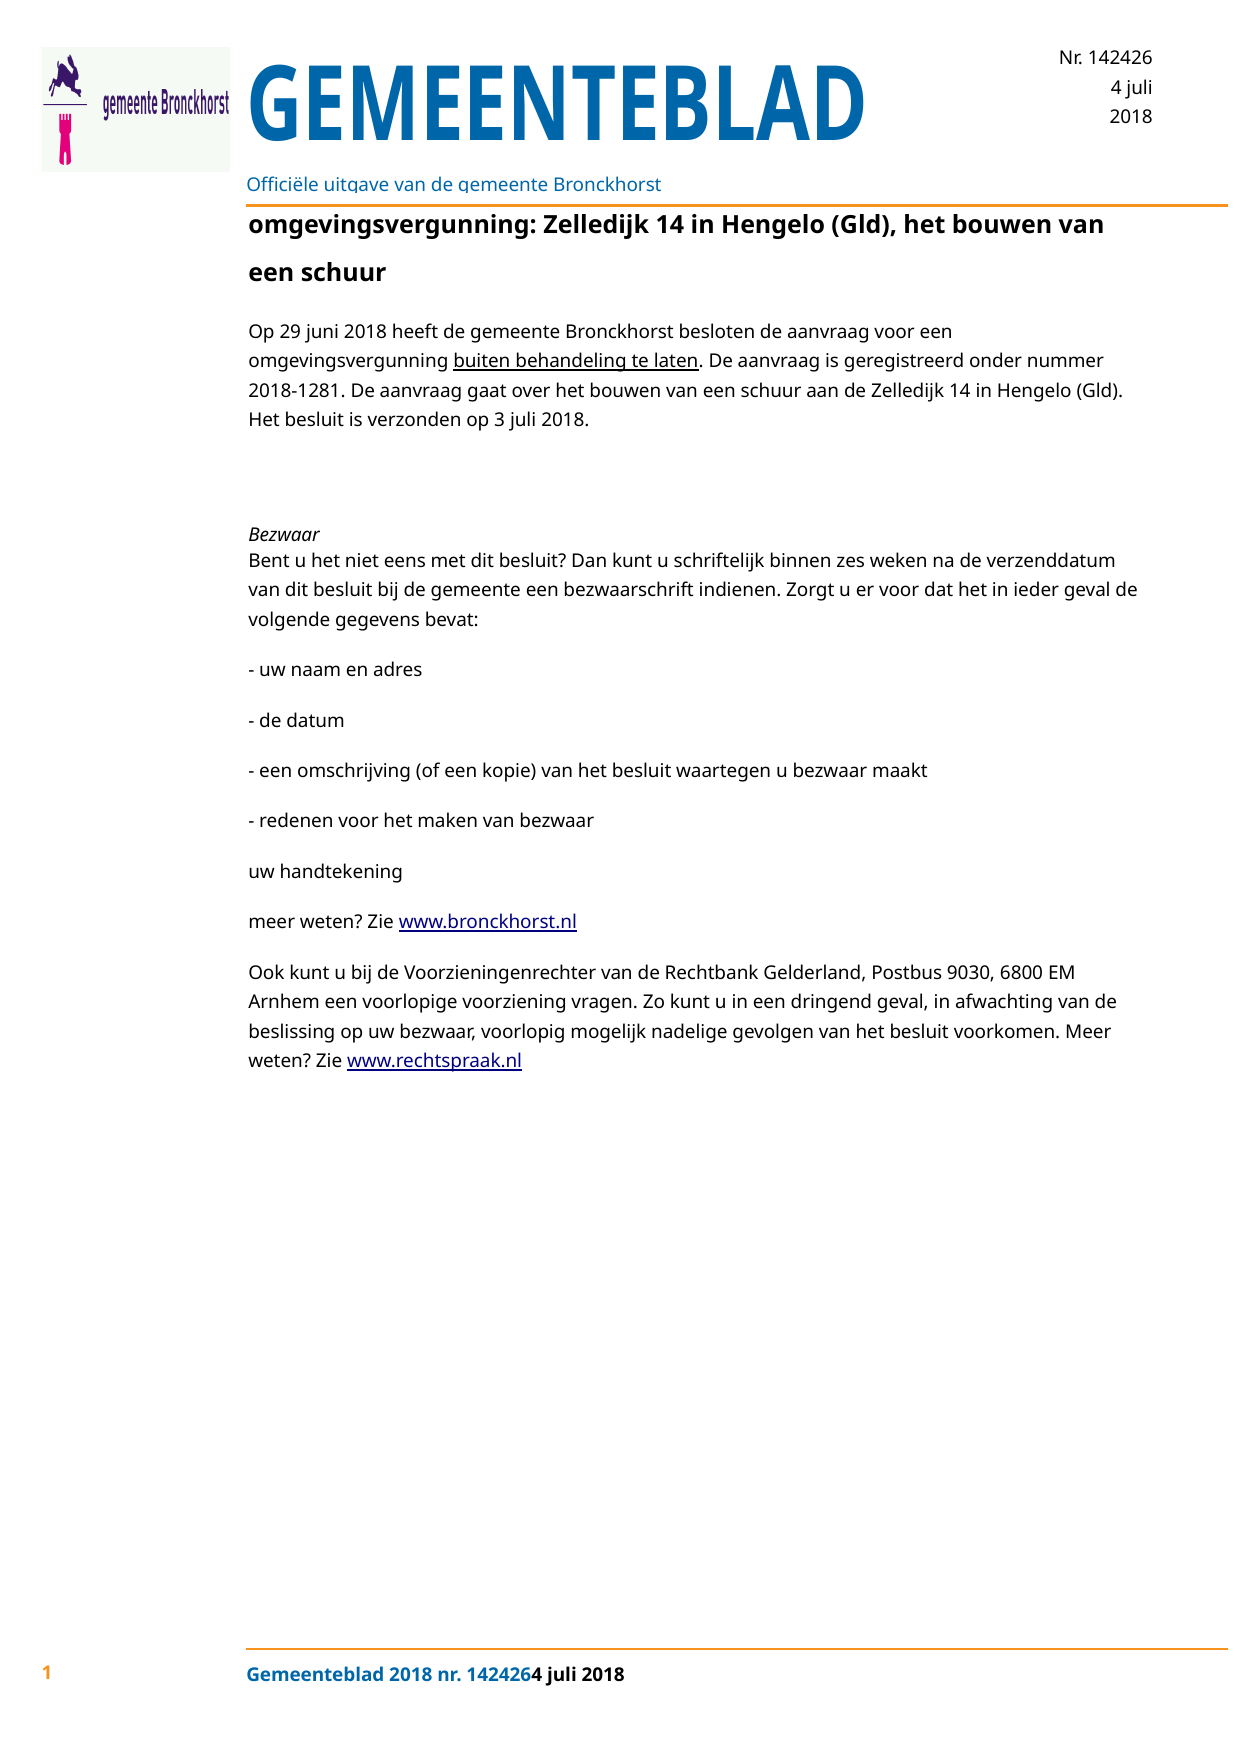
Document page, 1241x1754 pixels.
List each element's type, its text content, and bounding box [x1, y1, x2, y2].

text - uw naam en adres [248, 656, 1152, 682]
text Ook kunt u bij de Voorzieningenrechter van de Rechtbank Gelderland, Postbus 9030, 6800 EM Arnhem een voorlopige voorziening vragen. Zo kunt u in een dringend geval, in afwachting van de beslissing op uw bezwaar, voorlopig mogelijk nadelige gevolgen van het besluit voorkomen. Meer weten? Zie www.rechtspraak.nl [248, 959, 1152, 1073]
text meer weten? Zie www.bronckhorst.nl [248, 908, 1152, 934]
text - een omschrijving (of een kopie) van het besluit waartegen u bezwaar maakt [248, 757, 1152, 783]
text omgevingsvergunning: Zelledijk 14 in Hengelo (Gld), het bouwen van een schuur [248, 207, 1152, 288]
text Op 29 juni 2018 heeft de gemeente Bronckhorst besloten de aanvraag voor een omgevingsvergunning buiten behandeling te laten. De aanvraag is geregistreerd onder nummer 2018-1281. De aanvraag gaat over het bouwen van een schuur aan de Zelledijk 14 in Hengelo (Gld). Het besluit is verzonden op 3 juli 2018. [248, 318, 1152, 432]
text uw handtekening [248, 858, 1152, 884]
text Bent u het niet eens met dit besluit? Dan kunt u schriftelijk binnen zes weken na de verzenddatum van dit besluit bij de gemeente een bezwaarschrift indienen. Zorgt u er voor dat het in ieder geval de volgende gegevens bevat: [248, 547, 1152, 632]
text - redenen voor het maken van bezwaar [248, 808, 1152, 833]
text Bezwaar [248, 521, 1152, 547]
picture [41, 47, 231, 172]
text - de datum [248, 707, 1152, 732]
